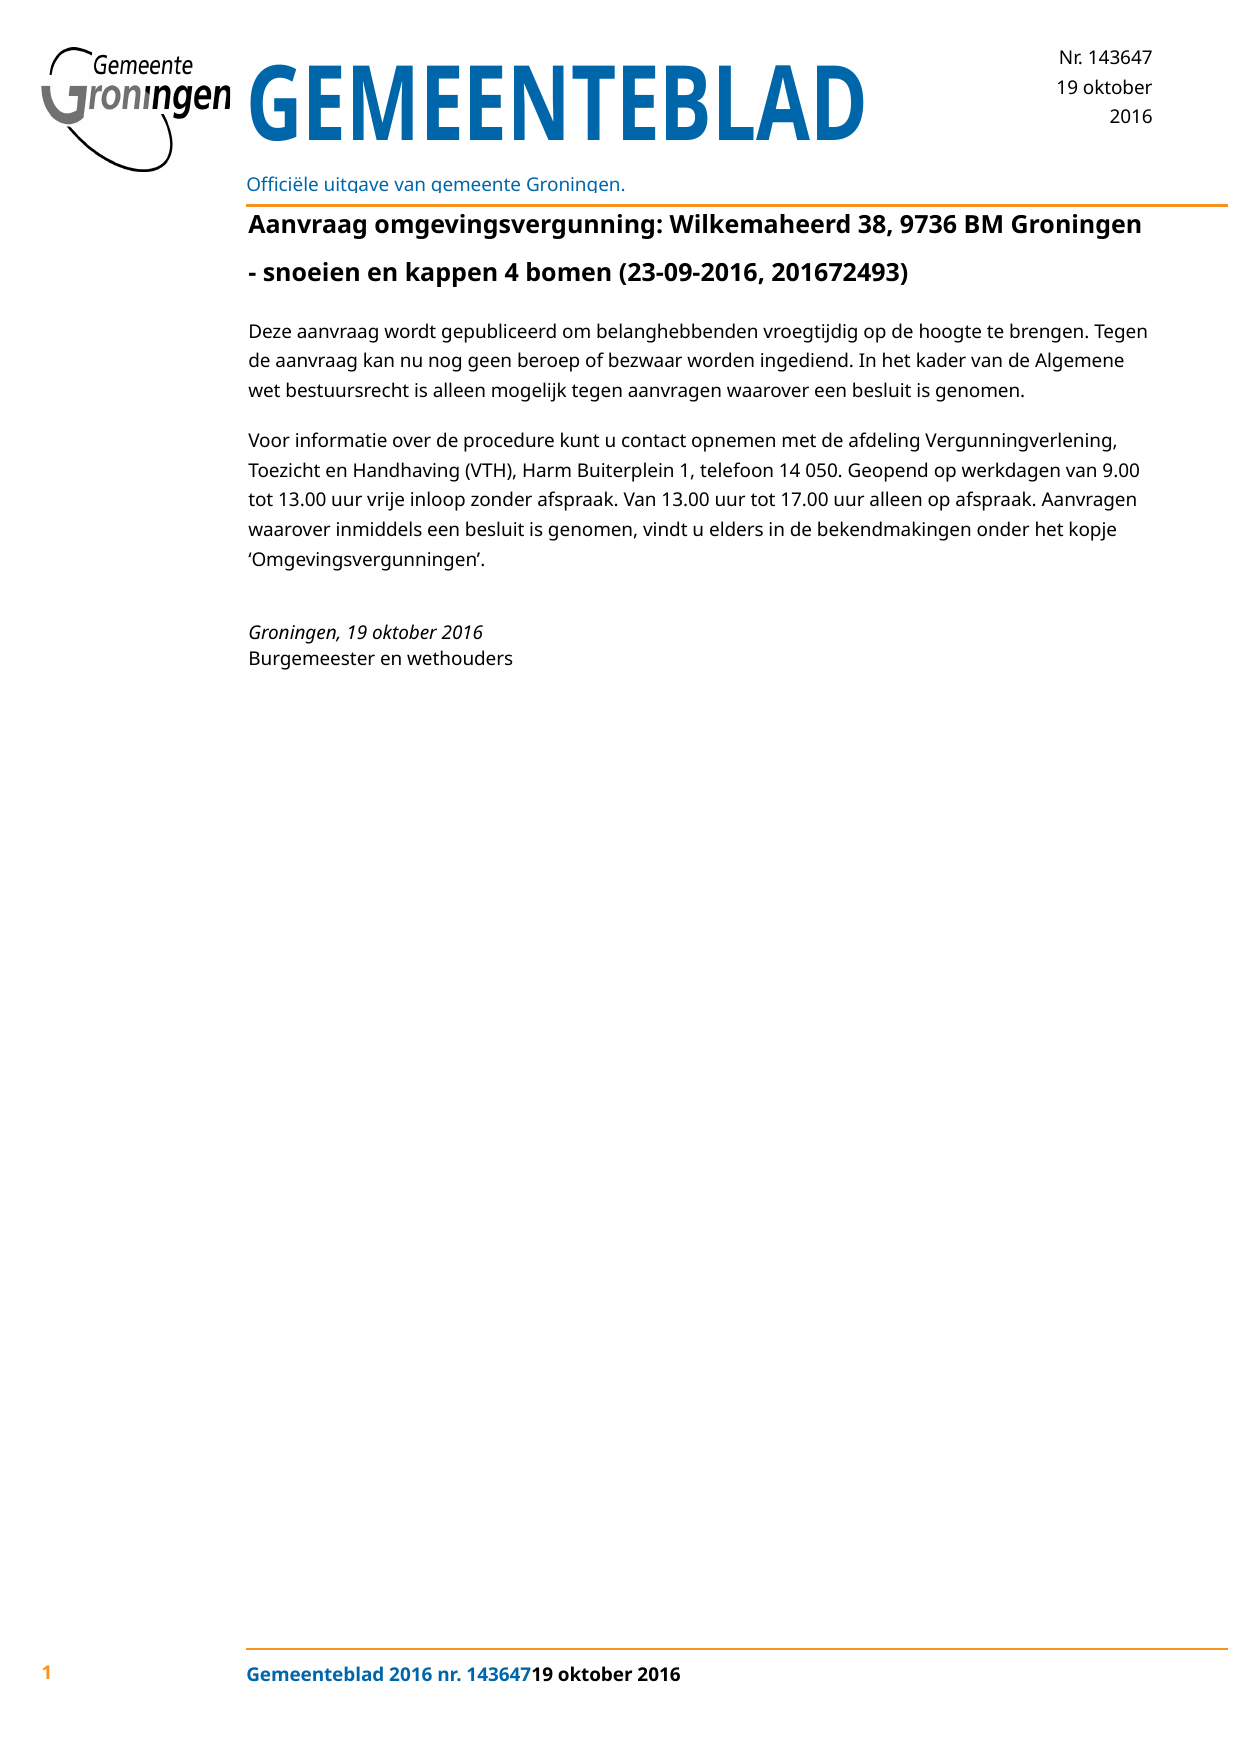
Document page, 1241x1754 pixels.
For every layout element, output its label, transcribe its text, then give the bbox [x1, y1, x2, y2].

text Burgemeester en wethouders [248, 645, 1152, 671]
picture [41, 47, 231, 172]
text Aanvraag omgevingsvergunning: Wilkemaheerd 38, 9736 BM Groningen - snoeien en kappen 4 bomen (23-09-2016, 201672493) [248, 207, 1152, 288]
text Groningen, 19 oktober 2016 [248, 619, 1152, 645]
text Voor informatie over de procedure kunt u contact opnemen met de afdeling Vergunningverlening, Toezicht en Handhaving (VTH), Harm Buiterplein 1, telefoon 14 050. Geopend op werkdagen van 9.00 tot 13.00 uur vrije inloop zonder afspraak. Van 13.00 uur tot 17.00 uur alleen op afspraak. Aanvragen waarover inmiddels een besluit is genomen, vindt u elders in de bekendmakingen onder het kopje ‘Omgevingsvergunningen’. [248, 427, 1152, 572]
text Deze aanvraag wordt gepubliceerd om belanghebbenden vroegtijdig op de hoogte te brengen. Tegen de aanvraag kan nu nog geen beroep of bezwaar worden ingediend. In het kader van de Algemene wet bestuursrecht is alleen mogelijk tegen aanvragen waarover een besluit is genomen. [248, 318, 1152, 403]
